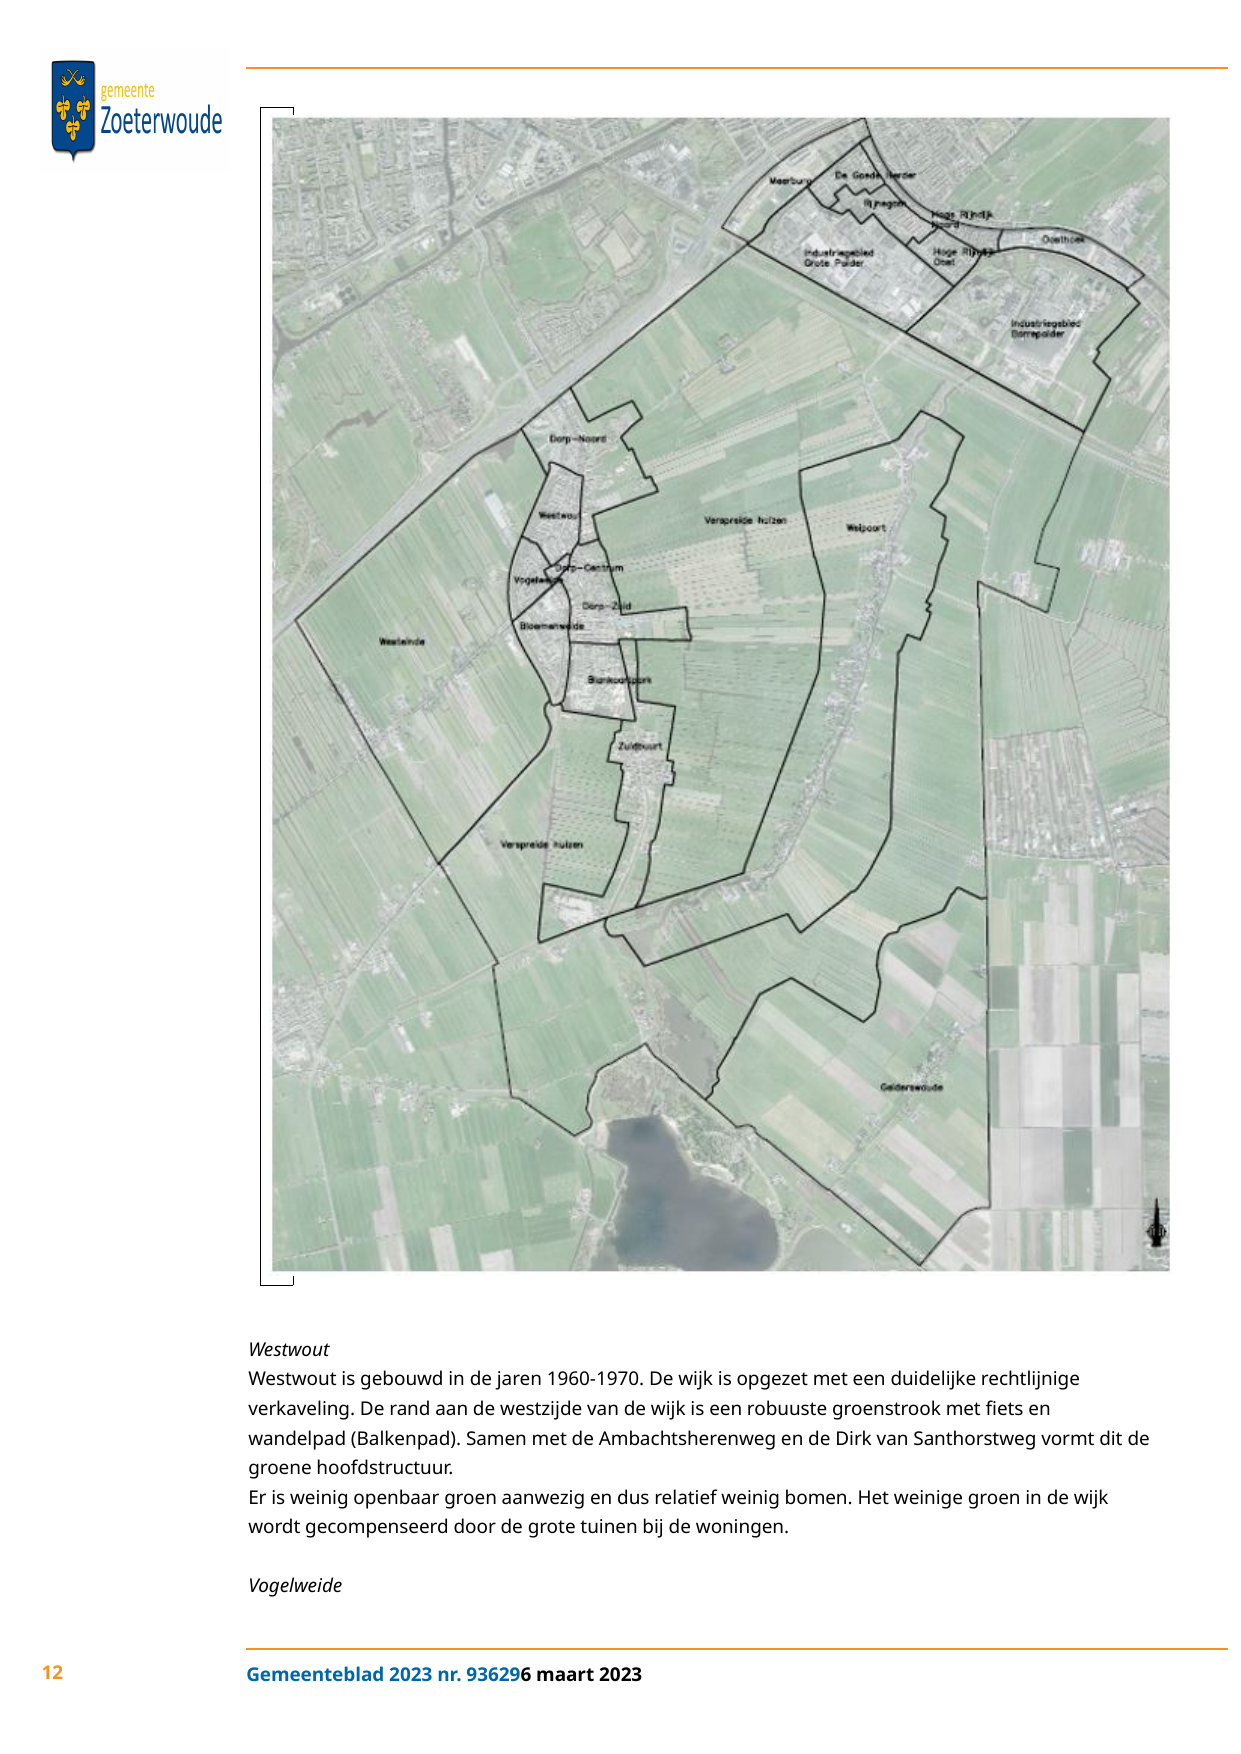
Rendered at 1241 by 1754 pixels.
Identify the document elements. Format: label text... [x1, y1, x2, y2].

text Er is weinig openbaar groen aanwezig en dus relatief weinig bomen. Het weinige groen in de wijk wordt gecompenseerd door de grote tuinen bij de woningen. [248, 1484, 1152, 1539]
text Westwout is gebouwd in de jaren 1960-1970. De wijk is opgezet met een duidelijke rechtlijnige verkaveling. De rand aan de westzijde van de wijk is een robuuste groenstrook met fiets en wandelpad (Balkenpad). Samen met de Ambachtsherenweg en de Dirk van Santhorstweg vormt dit de groene hoofdstructuur. [248, 1366, 1152, 1480]
picture [268, 115, 1173, 1276]
text Westwout [248, 1336, 1152, 1362]
picture [41, 47, 231, 172]
text Vogelweide [248, 1573, 1152, 1598]
